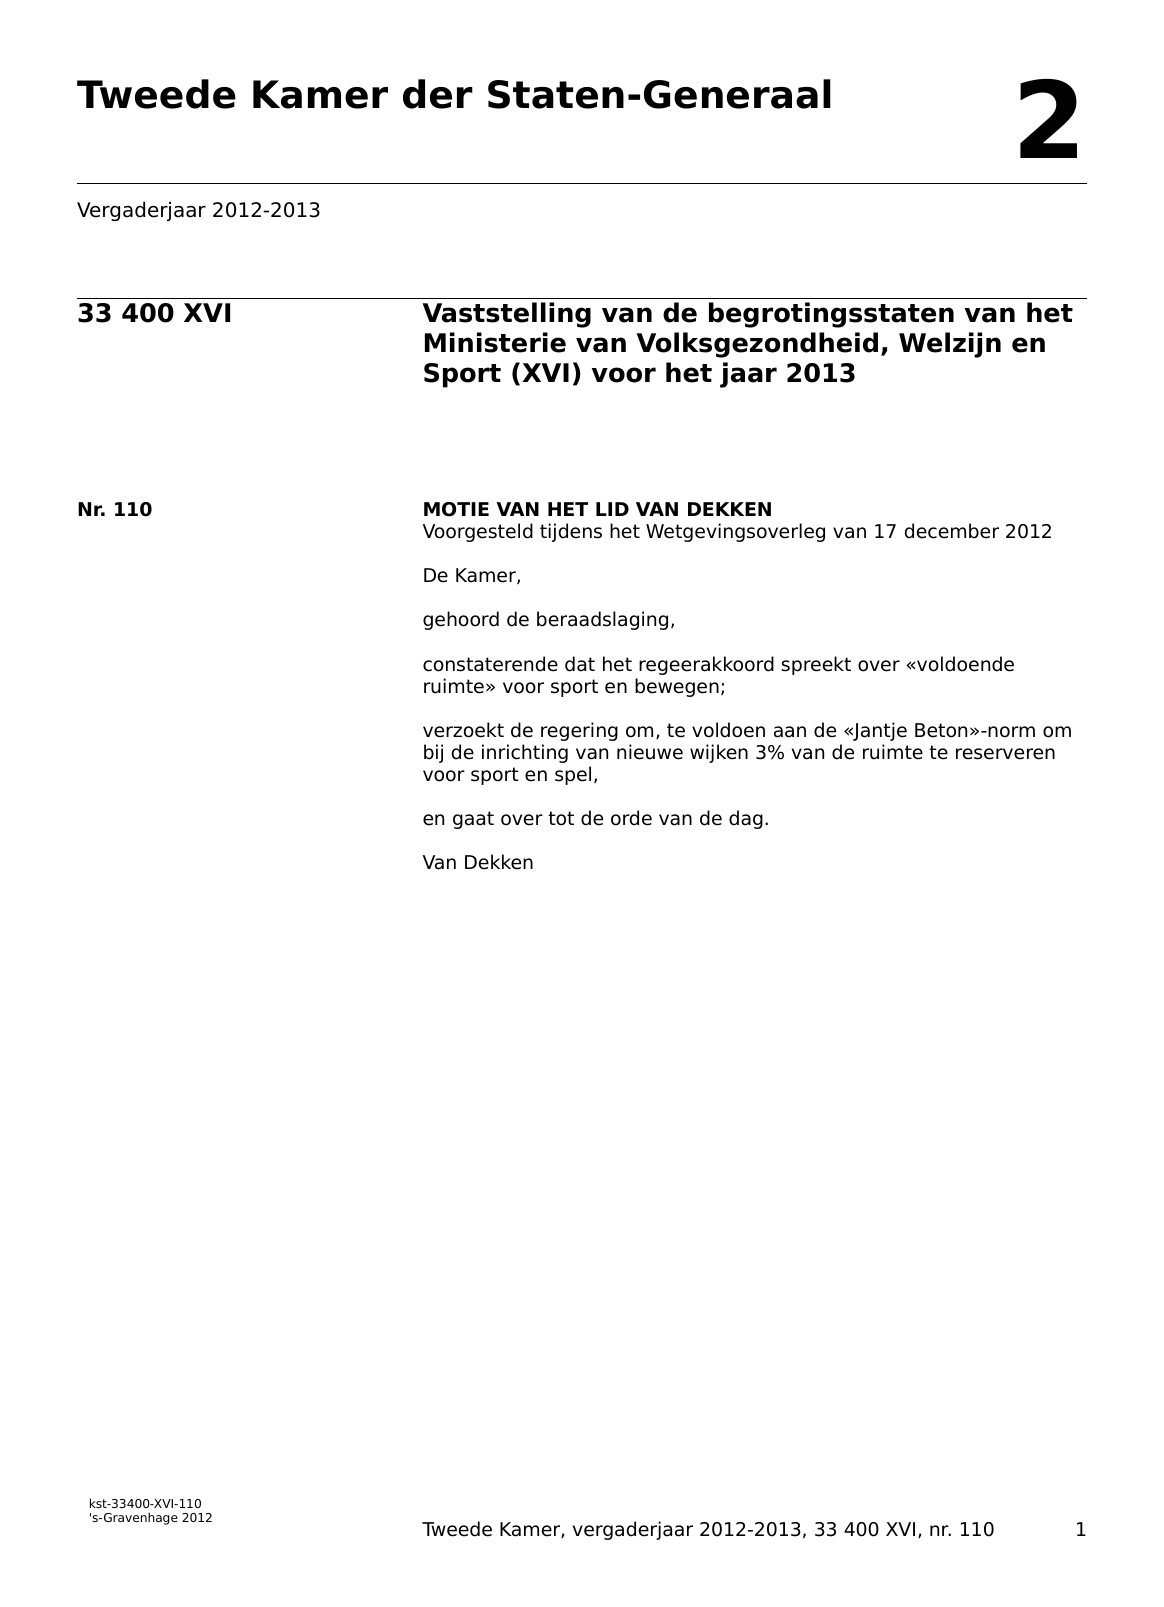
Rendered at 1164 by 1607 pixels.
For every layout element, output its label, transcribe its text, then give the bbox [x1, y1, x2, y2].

text Voorgesteld tijdens het Wetgevingsoverleg van 17 december 2012 [422, 521, 1087, 543]
text De Kamer, [422, 565, 1087, 587]
table_cell Vergaderjaar 2012-2013 [77, 184, 1087, 298]
text gehoord de beraadslaging, [422, 609, 1087, 631]
text Van Dekken [422, 852, 1087, 874]
text en gaat over tot de orde van de dag. [422, 808, 1087, 830]
subtitle 33 400 XVI Vaststelling van de begrotingsstaten van het Ministerie van Volksgezondheid, Welzijn en Sport (XVI) voor het jaar 2013 [77, 299, 1087, 388]
text 's-Gravenhage 2012 [88, 1511, 323, 1525]
text verzoekt de regering om, te voldoen aan de «Jantje Beton»-norm om bij de inrichting van nieuwe wijken 3% van de ruimte te reserveren voor sport en spel, [422, 720, 1087, 786]
subtitle Nr. 110 MOTIE VAN HET LID VAN DEKKEN [77, 499, 1087, 521]
text kst-33400-XVI-110 [88, 1497, 323, 1511]
table_header 2 [886, 59, 1087, 183]
table_header Tweede Kamer der Staten-Generaal [77, 59, 886, 183]
text constaterende dat het regeerakkoord spreekt over «voldoende ruimte» voor sport en bewegen; [422, 653, 1087, 697]
